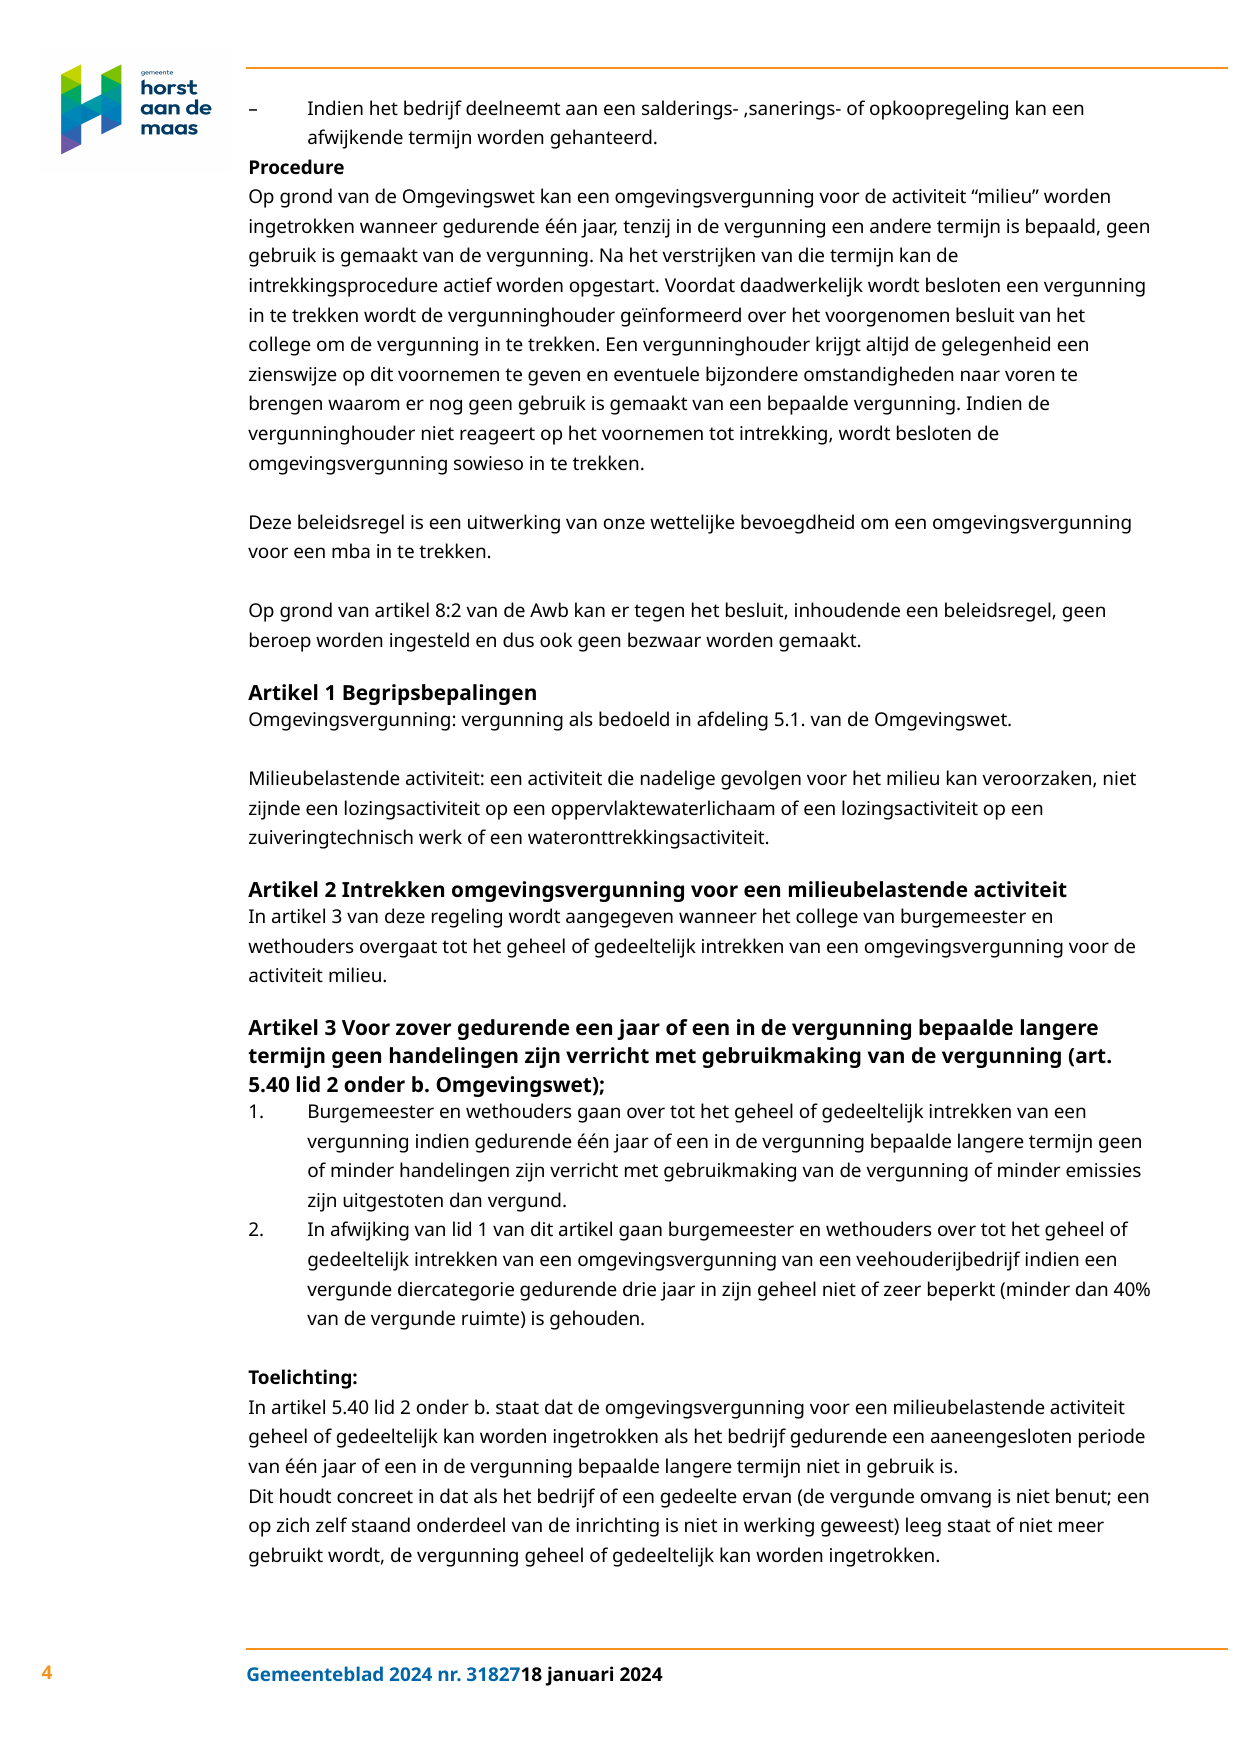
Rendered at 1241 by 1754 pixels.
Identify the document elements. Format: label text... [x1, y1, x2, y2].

list Burgemeester en wethouders gaan over tot het geheel of gedeeltelijk intrekken van een vergunning indien gedurende één jaar of een in de vergunning bepaalde langere termijn geen of minder handelingen zijn verricht met gebruikmaking van de vergunning of minder emissies zijn uitgestoten dan vergund. [248, 1098, 1152, 1213]
text In artikel 5.40 lid 2 onder b. staat dat de omgevingsvergunning voor een milieubelastende activiteit geheel of gedeeltelijk kan worden ingetrokken als het bedrijf gedurende een aaneengesloten periode van één jaar of een in de vergunning bepaalde langere termijn niet in gebruik is. [248, 1394, 1152, 1479]
text Dit houdt concreet in dat als het bedrijf of een gedeelte ervan (de vergunde omvang is niet benut; een op zich zelf staand onderdeel van de inrichting is niet in werking geweest) leeg staat of niet meer gebruikt wordt, de vergunning geheel of gedeeltelijk kan worden ingetrokken. [248, 1483, 1152, 1568]
text Artikel 3 Voor zover gedurende een jaar of een in de vergunning bepaalde langere termijn geen handelingen zijn verricht met gebruikmaking van de vergunning (art. 5.40 lid 2 onder b. Omgevingswet); [248, 1013, 1152, 1098]
text Op grond van artikel 8:2 van de Awb kan er tegen het besluit, inhoudende een beleidsregel, geen beroep worden ingesteld en dus ook geen bezwaar worden gemaakt. [248, 598, 1152, 653]
text Toelichting: [248, 1364, 1152, 1390]
text Omgevingsvergunning: vergunning als bedoeld in afdeling 5.1. van de Omgevingswet. [248, 706, 1152, 732]
text In artikel 3 van deze regeling wordt aangegeven wanneer het college van burgemeester en wethouders overgaat tot het geheel of gedeeltelijk intrekken van een omgevingsvergunning voor de activiteit milieu. [248, 903, 1152, 988]
text Artikel 2 Intrekken omgevingsvergunning voor een milieubelastende activiteit [248, 875, 1152, 903]
text Milieubelastende activiteit: een activiteit die nadelige gevolgen voor het milieu kan veroorzaken, niet zijnde een lozingsactiviteit op een oppervlaktewaterlichaam of een lozingsactiviteit op een zuiveringtechnisch werk of een wateronttrekkingsactiviteit. [248, 765, 1152, 850]
picture [41, 47, 231, 172]
text Artikel 1 Begripsbepalingen [248, 678, 1152, 706]
list In afwijking van lid 1 van dit artikel gaan burgemeester en wethouders over tot het geheel of gedeeltelijk intrekken van een omgevingsvergunning van een veehouderijbedrijf indien een vergunde diercategorie gedurende drie jaar in zijn geheel niet of zeer beperkt (minder dan 40% van de vergunde ruimte) is gehouden. [248, 1217, 1152, 1331]
text Op grond van de Omgevingswet kan een omgevingsvergunning voor de activiteit “milieu” worden ingetrokken wanneer gedurende één jaar, tenzij in de vergunning een andere termijn is bepaald, geen gebruik is gemaakt van de vergunning. Na het verstrijken van die termijn kan de intrekkingsprocedure actief worden opgestart. Voordat daadwerkelijk wordt besloten een vergunning in te trekken wordt de vergunninghouder geïnformeerd over het voorgenomen besluit van het college om de vergunning in te trekken. Een vergunninghouder krijgt altijd de gelegenheid een zienswijze op dit voornemen te geven en eventuele bijzondere omstandigheden naar voren te brengen waarom er nog geen gebruik is gemaakt van een bepaalde vergunning. Indien de vergunninghouder niet reageert op het voornemen tot intrekking, wordt besloten de omgevingsvergunning sowieso in te trekken. [248, 183, 1152, 476]
text Procedure [248, 154, 1152, 180]
text Deze beleidsregel is een uitwerking van onze wettelijke bevoegdheid om een omgevingsvergunning voor een mba in te trekken. [248, 509, 1152, 564]
list Indien het bedrijf deelneemt aan een salderings- ,sanerings- of opkoopregeling kan een afwijkende termijn worden gehanteerd. [248, 95, 1152, 150]
